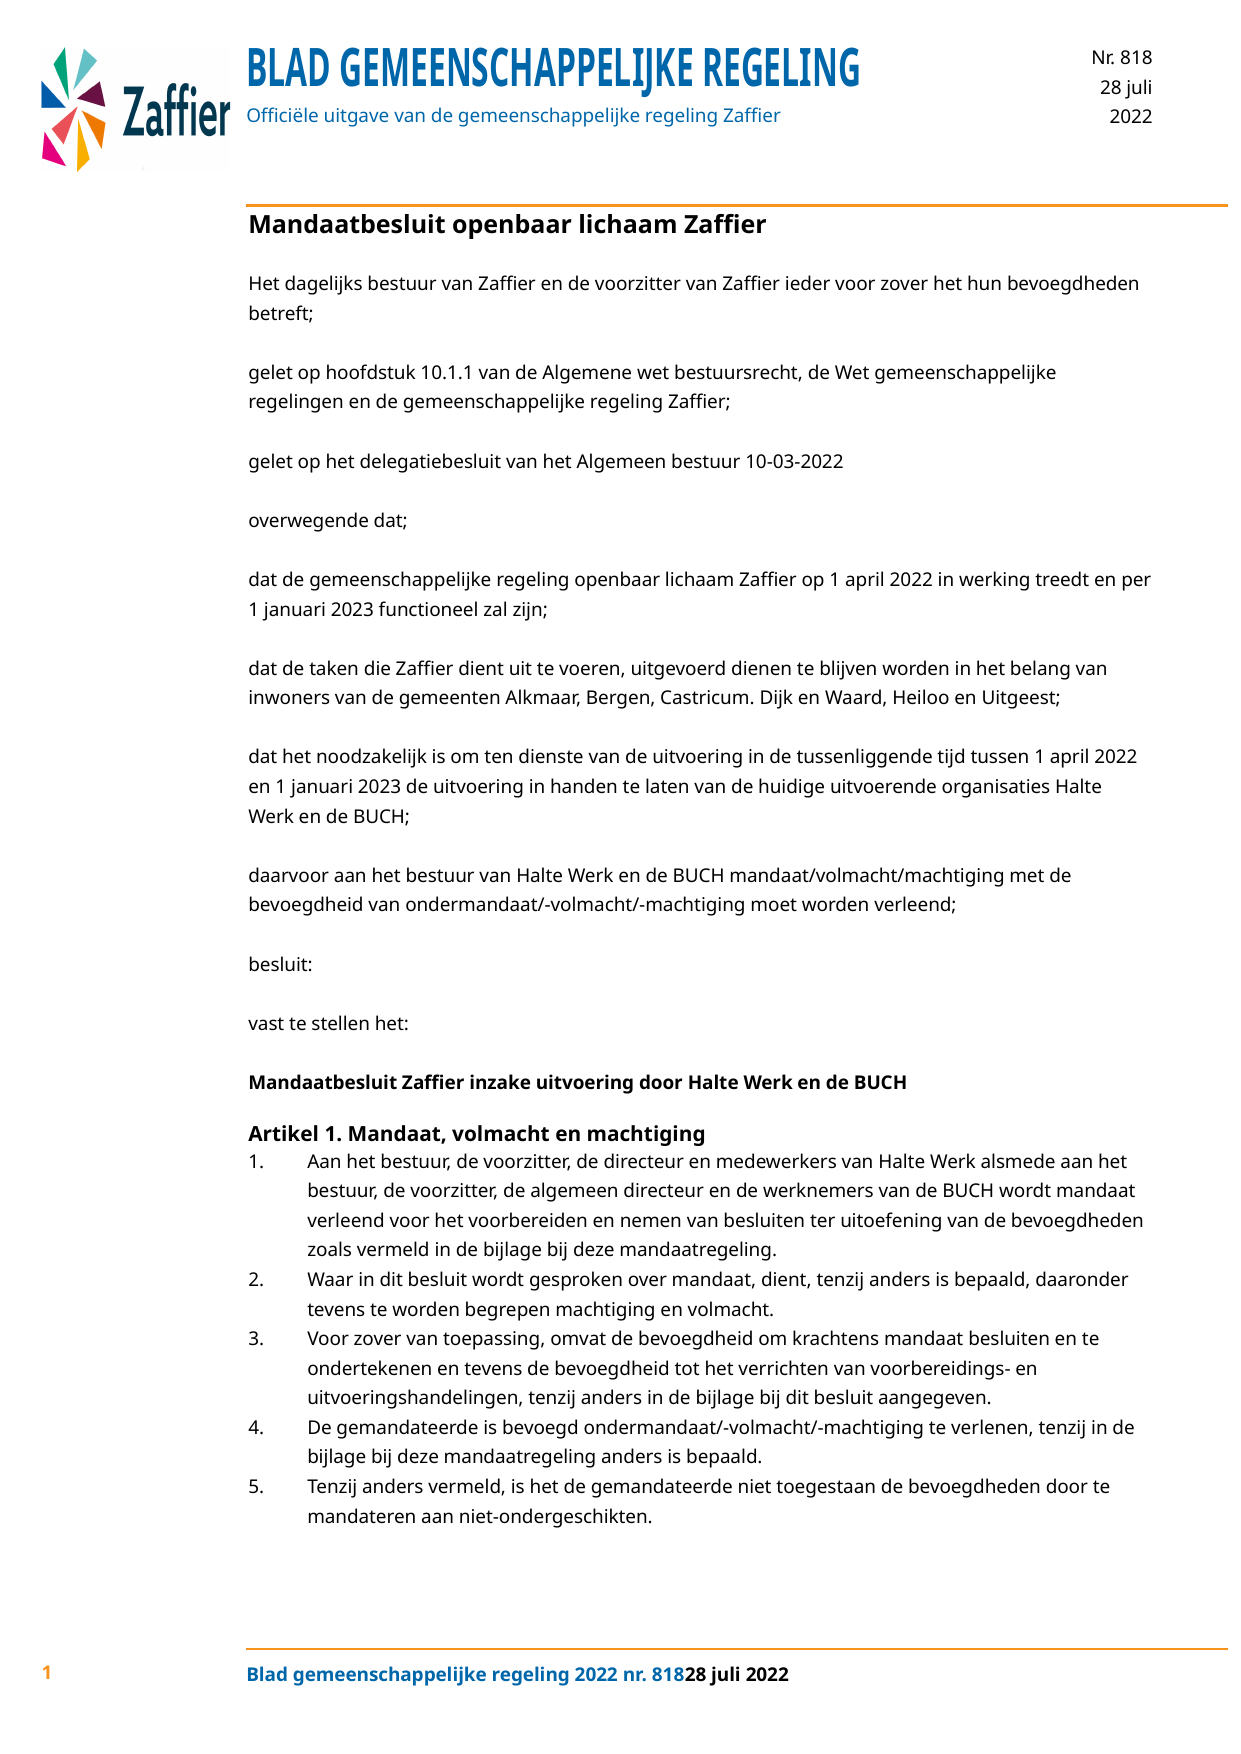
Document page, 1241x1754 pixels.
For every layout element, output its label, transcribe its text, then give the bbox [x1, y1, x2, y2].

text dat het noodzakelijk is om ten dienste van de uitvoering in de tussenliggende tijd tussen 1 april 2022 en 1 januari 2023 de uitvoering in handen te laten van de huidige uitvoerende organisaties Halte Werk en de BUCH; [248, 744, 1152, 828]
list Waar in dit besluit wordt gesproken over mandaat, dient, tenzij anders is bepaald, daaronder tevens te worden begrepen machtiging en volmacht. [248, 1266, 1152, 1322]
text daarvoor aan het bestuur van Halte Werk en de BUCH mandaat/volmacht/machtiging met de bevoegdheid van ondermandaat/-volmacht/-machtiging moet worden verleend; [248, 862, 1152, 917]
text dat de taken die Zaffier dient uit te voeren, uitgevoerd dienen te blijven worden in het belang van inwoners van de gemeenten Alkmaar, Bergen, Castricum. Dijk en Waard, Heiloo en Uitgeest; [248, 655, 1152, 710]
list De gemandateerde is bevoegd ondermandaat/-volmacht/-machtiging te verlenen, tenzij in de bijlage bij deze mandaatregeling anders is bepaald. [248, 1414, 1152, 1469]
text Mandaatbesluit openbaar lichaam Zaffier [248, 207, 1152, 241]
text Mandaatbesluit Zaffier inzake uitvoering door Halte Werk en de BUCH [248, 1069, 1152, 1095]
text vast te stellen het: [248, 1010, 1152, 1036]
list Aan het bestuur, de voorzitter, de directeur en medewerkers van Halte Werk alsmede aan het bestuur, de voorzitter, de algemeen directeur en de werknemers van de BUCH wordt mandaat verleend voor het voorbereiden en nemen van besluiten ter uitoefening van de bevoegdheden zoals vermeld in de bijlage bij deze mandaatregeling. [248, 1148, 1152, 1262]
picture [41, 47, 231, 172]
text overwegende dat; [248, 507, 1152, 533]
text gelet op hoofdstuk 10.1.1 van de Algemene wet bestuursrecht, de Wet gemeenschappelijke regelingen en de gemeenschappelijke regeling Zaffier; [248, 359, 1152, 414]
text gelet op het delegatiebesluit van het Algemeen bestuur 10-03-2022 [248, 448, 1152, 473]
text Het dagelijks bestuur van Zaffier en de voorzitter van Zaffier ieder voor zover het hun bevoegdheden betreft; [248, 270, 1152, 326]
text dat de gemeenschappelijke regeling openbaar lichaam Zaffier op 1 april 2022 in werking treedt en per 1 januari 2023 functioneel zal zijn; [248, 566, 1152, 621]
text besluit: [248, 951, 1152, 976]
list Voor zover van toepassing, omvat de bevoegdheid om krachtens mandaat besluiten en te ondertekenen en tevens de bevoegdheid tot het verrichten van voorbereidings- en uitvoeringshandelingen, tenzij anders in de bijlage bij dit besluit aangegeven. [248, 1325, 1152, 1410]
list Tenzij anders vermeld, is het de gemandateerde niet toegestaan de bevoegdheden door te mandateren aan niet-ondergeschikten. [248, 1473, 1152, 1529]
text Artikel 1. Mandaat, volmacht en machtiging [248, 1119, 1152, 1148]
